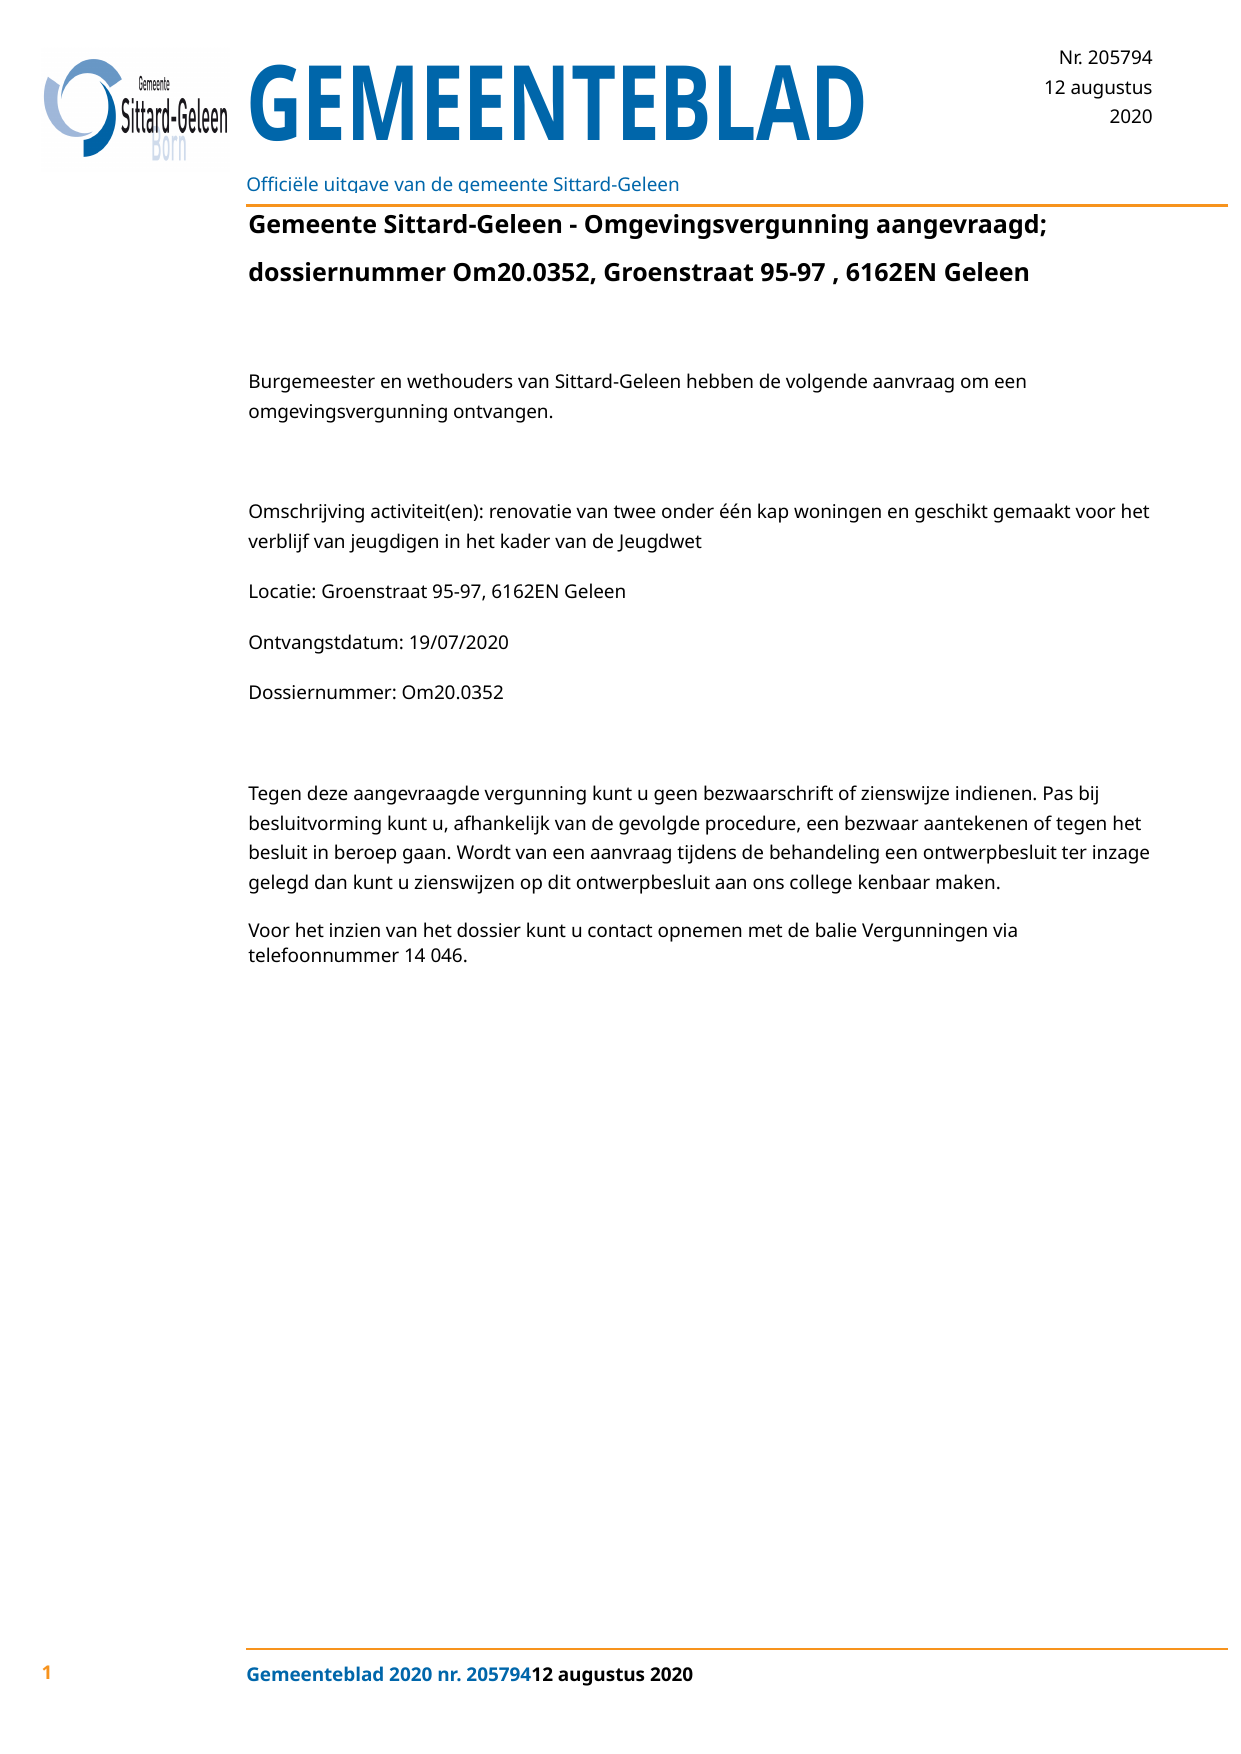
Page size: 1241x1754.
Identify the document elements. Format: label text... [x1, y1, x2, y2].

text Burgemeester en wethouders van Sittard-Geleen hebben de volgende aanvraag om een omgevingsvergunning ontvangen. [248, 368, 1152, 424]
text Dossiernummer: Om20.0352 [248, 679, 1152, 705]
text Voor het inzien van het dossier kunt u contact opnemen met de balie Vergunningen via telefoonnummer 14 046. [248, 917, 1152, 968]
text Omschrijving activiteit(en): renovatie van twee onder één kap woningen en geschikt gemaakt voor het verblijf van jeugdigen in het kader van de Jeugdwet [248, 499, 1152, 554]
picture [41, 47, 231, 172]
text Gemeente Sittard-Geleen - Omgevingsvergunning aangevraagd; dossiernummer Om20.0352, Groenstraat 95-97 , 6162EN Geleen [248, 207, 1152, 288]
text Ontvangstdatum: 19/07/2020 [248, 629, 1152, 655]
text Tegen deze aangevraagde vergunning kunt u geen bezwaarschrift of zienswijze indienen. Pas bij besluitvorming kunt u, afhankelijk van de gevolgde procedure, een bezwaar aantekenen of tegen het besluit in beroep gaan. Wordt van een aanvraag tijdens de behandeling een ontwerpbesluit ter inzage gelegd dan kunt u zienswijzen op dit ontwerpbesluit aan ons college kenbaar maken. [248, 780, 1152, 895]
text Locatie: Groenstraat 95-97, 6162EN Geleen [248, 579, 1152, 604]
